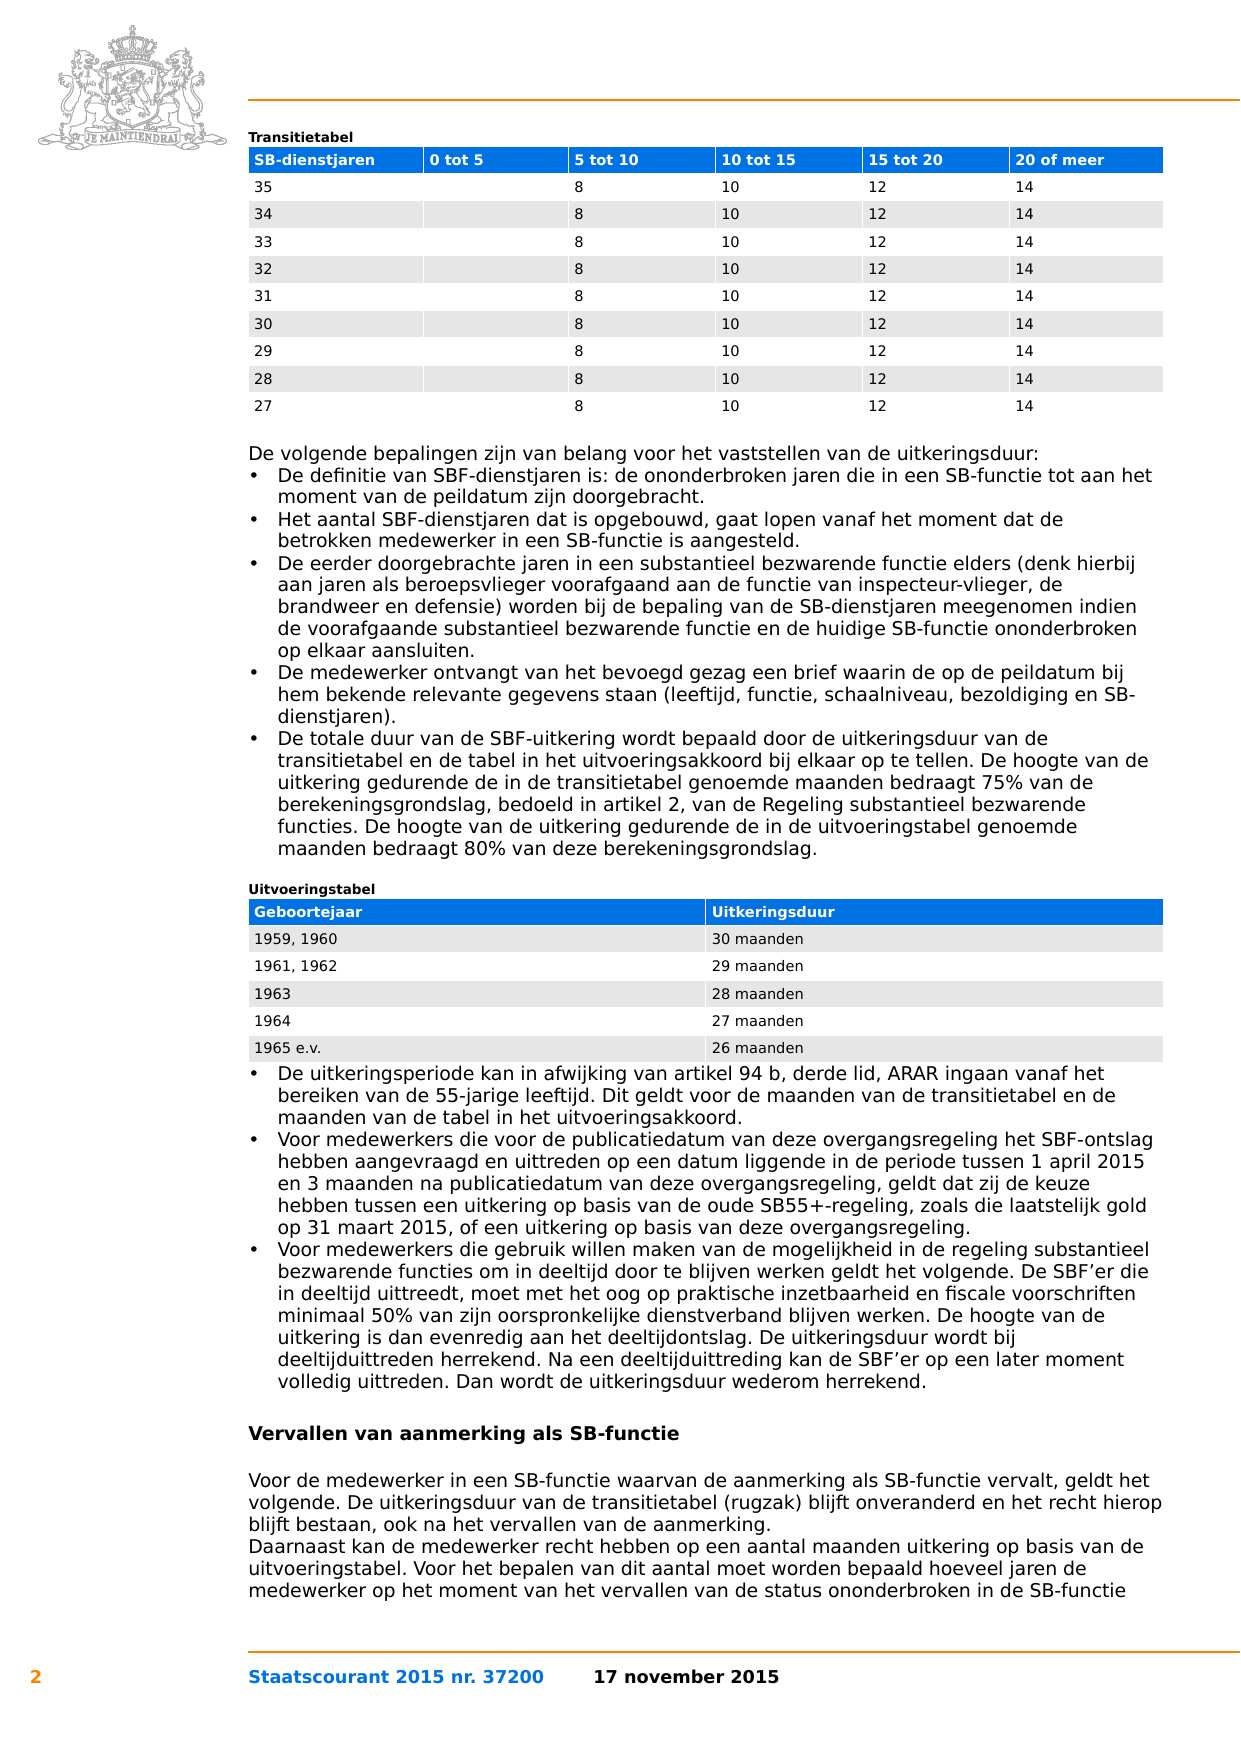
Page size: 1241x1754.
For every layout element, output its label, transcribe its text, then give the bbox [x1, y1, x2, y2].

text • Voor medewerkers die gebruik willen maken van de mogelijkheid in de regeling substantieel bezwarende functies om in deeltijd door te blijven werken geldt het volgende. De SBF’er die in deeltijd uittreedt, moet met het oog op praktische inzetbaarheid en fiscale voorschriften minimaal 50% van zijn oorspronkelijke dienstverband blijven werken. De hoogte van de uitkering is dan evenredig aan het deeltijdontslag. De uitkeringsduur wordt bij deeltijduittreden herrekend. Na een deeltijduittreding kan de SBF’er op een later moment volledig uittreden. Dan wordt de uitkeringsduur wederom herrekend. [248, 1239, 1163, 1393]
table_cell 28 maanden [706, 981, 1163, 1007]
table_cell Geboortejaar [249, 899, 705, 925]
table_cell [424, 311, 568, 337]
table_cell 12 [863, 256, 1009, 283]
table_cell [424, 366, 568, 392]
table_cell 34 [249, 201, 423, 228]
table_cell 10 [716, 256, 862, 283]
table_cell 28 [249, 366, 423, 392]
table_cell 1959, 1960 [249, 926, 705, 952]
table_cell [424, 174, 568, 200]
table_cell 10 [716, 366, 862, 392]
table_cell [424, 393, 568, 419]
text • De eerder doorgebrachte jaren in een substantieel bezwarende functie elders (denk hierbij aan jaren als beroepsvlieger voorafgaand aan de functie van inspecteur-vlieger, de brandweer en defensie) worden bij de bepaling van de SB-dienstjaren meegenomen indien de voorafgaande substantieel bezwarende functie en de huidige SB-functie ononderbroken op elkaar aansluiten. [248, 552, 1163, 662]
table_cell [424, 229, 568, 255]
table_cell 15 tot 20 [863, 147, 1009, 173]
table_cell 10 [716, 174, 862, 200]
table_cell 10 [716, 229, 862, 255]
text • De medewerker ontvangt van het bevoegd gezag een brief waarin de op de peildatum bij hem bekende relevante gegevens staan (leeftijd, functie, schaalniveau, bezoldiging en SB-dienstjaren). [248, 662, 1163, 728]
table_cell 1964 [249, 1008, 705, 1035]
table_cell 14 [1010, 229, 1163, 255]
table_cell 1963 [249, 981, 705, 1007]
table_cell SB-dienstjaren [249, 147, 423, 173]
text Voor de medewerker in een SB-functie waarvan de aanmerking als SB-functie vervalt, geldt het volgende. De uitkeringsduur van de transitietabel (rugzak) blijft onveranderd en het recht hierop blijft bestaan, ook na het vervallen van de aanmerking. [248, 1470, 1163, 1536]
table_cell [424, 284, 568, 310]
table_cell 8 [569, 201, 715, 228]
table_cell 14 [1010, 201, 1163, 228]
table_cell 1965 e.v. [249, 1036, 705, 1062]
table_cell 8 [569, 174, 715, 200]
table_cell 12 [863, 284, 1009, 310]
table_cell 10 [716, 201, 862, 228]
table_cell 12 [863, 229, 1009, 255]
table_cell 26 maanden [706, 1036, 1163, 1062]
table_cell 12 [863, 339, 1009, 365]
table_header Uitvoeringstabel [248, 882, 1163, 898]
table_cell 14 [1010, 284, 1163, 310]
table_cell 8 [569, 256, 715, 283]
table_cell 32 [249, 256, 423, 283]
table_cell 27 maanden [706, 1008, 1163, 1035]
table_cell 14 [1010, 174, 1163, 200]
table_cell 33 [249, 229, 423, 255]
table_cell 31 [249, 284, 423, 310]
table_cell 10 [716, 284, 862, 310]
table_cell 30 [249, 311, 423, 337]
table_header Transitietabel [248, 130, 1163, 146]
text • Voor medewerkers die voor de publicatiedatum van deze overgangsregeling het SBF-ontslag hebben aangevraagd en uittreden op een datum liggende in de periode tussen 1 april 2015 en 3 maanden na publicatiedatum van deze overgangsregeling, geldt dat zij de keuze hebben tussen een uitkering op basis van de oude SB55+-regeling, zoals die laatstelijk gold op 31 maart 2015, of een uitkering op basis van deze overgangsregeling. [248, 1129, 1163, 1239]
table_cell 29 [249, 339, 423, 365]
text • De totale duur van de SBF-uitkering wordt bepaald door de uitkeringsduur van de transitietabel en de tabel in het uitvoeringsakkoord bij elkaar op te tellen. De hoogte van de uitkering gedurende de in de transitietabel genoemde maanden bedraagt 75% van de berekeningsgrondslag, bedoeld in artikel 2, van de Regeling substantieel bezwarende functies. De hoogte van de uitkering gedurende de in de uitvoeringstabel genoemde maanden bedraagt 80% van deze berekeningsgrondslag. [248, 728, 1163, 860]
table_cell 14 [1010, 311, 1163, 337]
table_cell 12 [863, 174, 1009, 200]
picture [38, 25, 227, 150]
table_cell 5 tot 10 [569, 147, 715, 173]
table_cell 10 tot 15 [716, 147, 862, 173]
table_cell [424, 339, 568, 365]
table_cell [424, 256, 568, 283]
table_cell 14 [1010, 366, 1163, 392]
table_cell 30 maanden [706, 926, 1163, 952]
table_cell 1961, 1962 [249, 954, 705, 980]
table_cell 8 [569, 311, 715, 337]
table_cell 0 tot 5 [424, 147, 568, 173]
table_cell [424, 201, 568, 228]
table_cell 35 [249, 174, 423, 200]
table_cell 10 [716, 311, 862, 337]
table_cell 8 [569, 229, 715, 255]
text • Het aantal SBF-dienstjaren dat is opgebouwd, gaat lopen vanaf het moment dat de betrokken medewerker in een SB-functie is aangesteld. [248, 508, 1163, 552]
table_cell 14 [1010, 393, 1163, 419]
table_cell 29 maanden [706, 954, 1163, 980]
table_cell Uitkeringsduur [706, 899, 1163, 925]
table_cell 14 [1010, 339, 1163, 365]
table_cell 27 [249, 393, 423, 419]
table_cell 8 [569, 284, 715, 310]
table_cell 12 [863, 366, 1009, 392]
table_cell 12 [863, 311, 1009, 337]
table_cell 10 [716, 393, 862, 419]
table_cell 12 [863, 393, 1009, 419]
text • De definitie van SBF-dienstjaren is: de ononderbroken jaren die in een SB-functie tot aan het moment van de peildatum zijn doorgebracht. [248, 464, 1163, 508]
table_cell 20 of meer [1010, 147, 1163, 173]
text Daarnaast kan de medewerker recht hebben op een aantal maanden uitkering op basis van de uitvoeringstabel. Voor het bepalen van dit aantal moet worden bepaald hoeveel jaren de medewerker op het moment van het vervallen van de status ononderbroken in de SB-functie [248, 1536, 1163, 1602]
table_cell 8 [569, 366, 715, 392]
table_cell 8 [569, 339, 715, 365]
text • De uitkeringsperiode kan in afwijking van artikel 94 b, derde lid, ARAR ingaan vanaf het bereiken van de 55-jarige leeftijd. Dit geldt voor de maanden van de transitietabel en de maanden van de tabel in het uitvoeringsakkoord. [248, 1063, 1163, 1129]
table_cell 8 [569, 393, 715, 419]
text De volgende bepalingen zijn van belang voor het vaststellen van de uitkeringsduur: [248, 442, 1163, 464]
table_cell 14 [1010, 256, 1163, 283]
table_cell 12 [863, 201, 1009, 228]
table_cell 10 [716, 339, 862, 365]
subtitle Vervallen van aanmerking als SB-functie [248, 1423, 1163, 1445]
